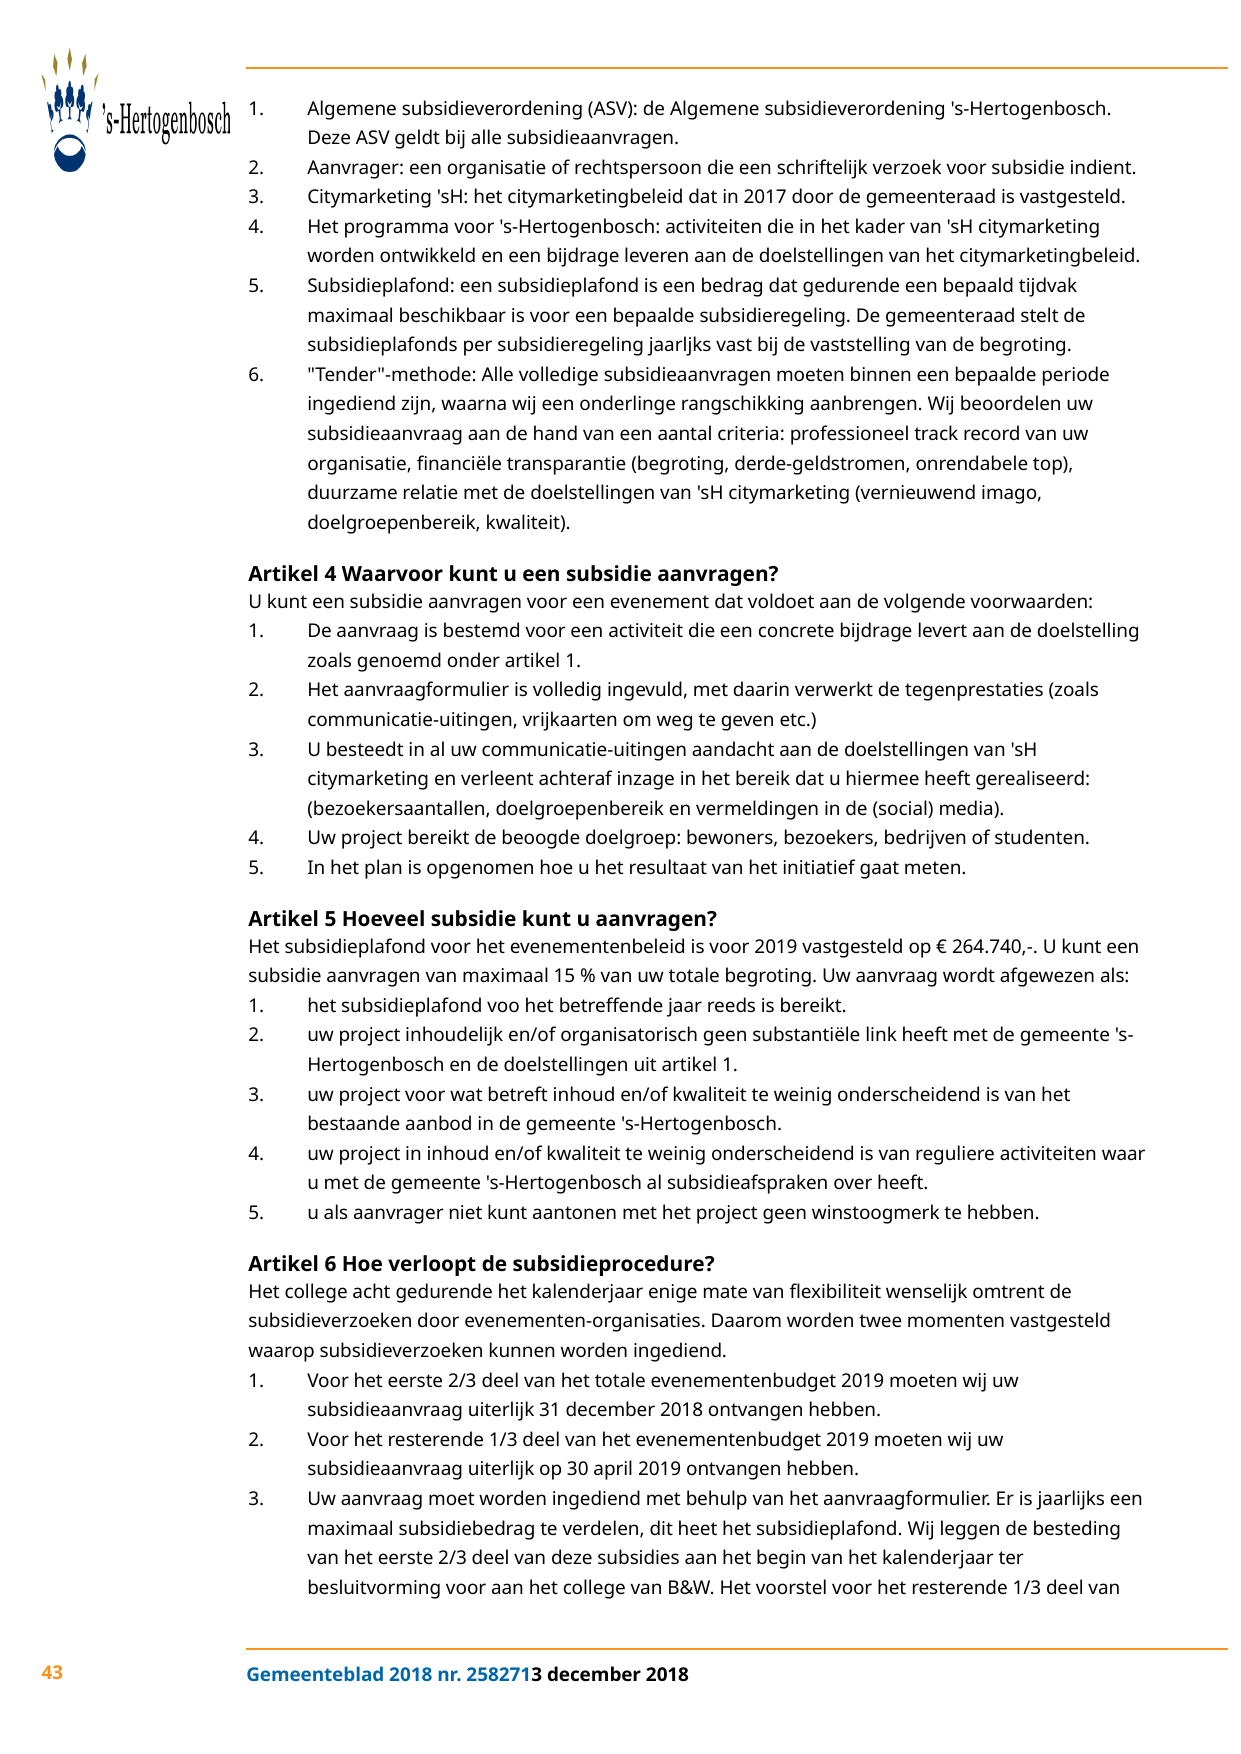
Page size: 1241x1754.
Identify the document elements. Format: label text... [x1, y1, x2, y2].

list Het programma voor 's-Hertogenbosch: activiteiten die in het kader van 'sH citymarketing worden ontwikkeld en een bijdrage leveren aan de doelstellingen van het citymarketingbeleid. [248, 213, 1152, 268]
list Voor het resterende 1/3 deel van het evenementenbudget 2019 moeten wij uw subsidieaanvraag uiterlijk op 30 april 2019 ontvangen hebben. [248, 1426, 1152, 1481]
list uw project inhoudelijk en/of organisatorisch geen substantiële link heeft met de gemeente 's-Hertogenbosch en de doelstellingen uit artikel 1. [248, 1022, 1152, 1077]
list In het plan is opgenomen hoe u het resultaat van het initiatief gaat meten. [248, 854, 1152, 880]
list Citymarketing 'sH: het citymarketingbeleid dat in 2017 door de gemeenteraad is vastgesteld. [248, 183, 1152, 209]
text Artikel 5 Hoeveel subsidie kunt u aanvragen? [248, 904, 1152, 933]
text Het subsidieplafond voor het evenementenbeleid is voor 2019 vastgesteld op € 264.740,-. U kunt een subsidie aanvragen van maximaal 15 % van uw totale begroting. Uw aanvraag wordt afgewezen als: [248, 933, 1152, 988]
text Artikel 4 Waarvoor kunt u een subsidie aanvragen? [248, 559, 1152, 588]
list uw project in inhoud en/of kwaliteit te weinig onderscheidend is van reguliere activiteiten waar u met de gemeente 's-Hertogenbosch al subsidieafspraken over heeft. [248, 1140, 1152, 1195]
text Het college acht gedurende het kalenderjaar enige mate van flexibiliteit wenselijk omtrent de subsidieverzoeken door evenementen-organisaties. Daarom worden twee momenten vastgesteld waarop subsidieverzoeken kunnen worden ingediend. [248, 1278, 1152, 1363]
list Algemene subsidieverordening (ASV): de Algemene subsidieverordening 's-Hertogenbosch. Deze ASV geldt bij alle subsidieaanvragen. [248, 95, 1152, 150]
text Artikel 6 Hoe verloopt de subsidieprocedure? [248, 1249, 1152, 1278]
list het subsidieplafond voo het betreffende jaar reeds is bereikt. [248, 992, 1152, 1018]
list De aanvraag is bestemd voor een activiteit die een concrete bijdrage levert aan de doelstelling zoals genoemd onder artikel 1. [248, 617, 1152, 673]
list Het aanvraagformulier is volledig ingevuld, met daarin verwerkt de tegenprestaties (zoals communicatie-uitingen, vrijkaarten om weg te geven etc.) [248, 677, 1152, 732]
list Voor het eerste 2/3 deel van het totale evenementenbudget 2019 moeten wij uw subsidieaanvraag uiterlijk 31 december 2018 ontvangen hebben. [248, 1367, 1152, 1422]
list Subsidieplafond: een subsidieplafond is een bedrag dat gedurende een bepaald tijdvak maximaal beschikbaar is voor een bepaalde subsidieregeling. De gemeenteraad stelt de subsidieplafonds per subsidieregeling jaarljks vast bij de vaststelling van de begroting. [248, 272, 1152, 357]
list U besteedt in al uw communicatie-uitingen aandacht aan de doelstellingen van 'sH citymarketing en verleent achteraf inzage in het bereik dat u hiermee heeft gerealiseerd: (bezoekersaantallen, doelgroepenbereik en vermeldingen in de (social) media). [248, 736, 1152, 821]
list Uw project bereikt de beoogde doelgroep: bewoners, bezoekers, bedrijven of studenten. [248, 824, 1152, 850]
picture [41, 47, 231, 172]
list Aanvrager: een organisatie of rechtspersoon die een schriftelijk verzoek voor subsidie indient. [248, 154, 1152, 180]
text U kunt een subsidie aanvragen voor een evenement dat voldoet aan de volgende voorwaarden: [248, 588, 1152, 613]
list Uw aanvraag moet worden ingediend met behulp van het aanvraagformulier. Er is jaarlijks een maximaal subsidiebedrag te verdelen, dit heet het subsidieplafond. Wij leggen de besteding van het eerste 2/3 deel van deze subsidies aan het begin van het kalenderjaar ter besluitvorming voor aan het college van B&W. Het voorstel voor het resterende 1/3 deel van [248, 1485, 1152, 1599]
list u als aanvrager niet kunt aantonen met het project geen winstoogmerk te hebben. [248, 1199, 1152, 1225]
list uw project voor wat betreft inhoud en/of kwaliteit te weinig onderscheidend is van het bestaande aanbod in de gemeente 's-Hertogenbosch. [248, 1081, 1152, 1136]
list "Tender"-methode: Alle volledige subsidieaanvragen moeten binnen een bepaalde periode ingediend zijn, waarna wij een onderlinge rangschikking aanbrengen. Wij beoordelen uw subsidieaanvraag aan de hand van een aantal criteria: professioneel track record van uw organisatie, financiële transparantie (begroting, derde-geldstromen, onrendabele top), duurzame relatie met de doelstellingen van 'sH citymarketing (vernieuwend imago, doelgroepenbereik, kwaliteit). [248, 361, 1152, 535]
